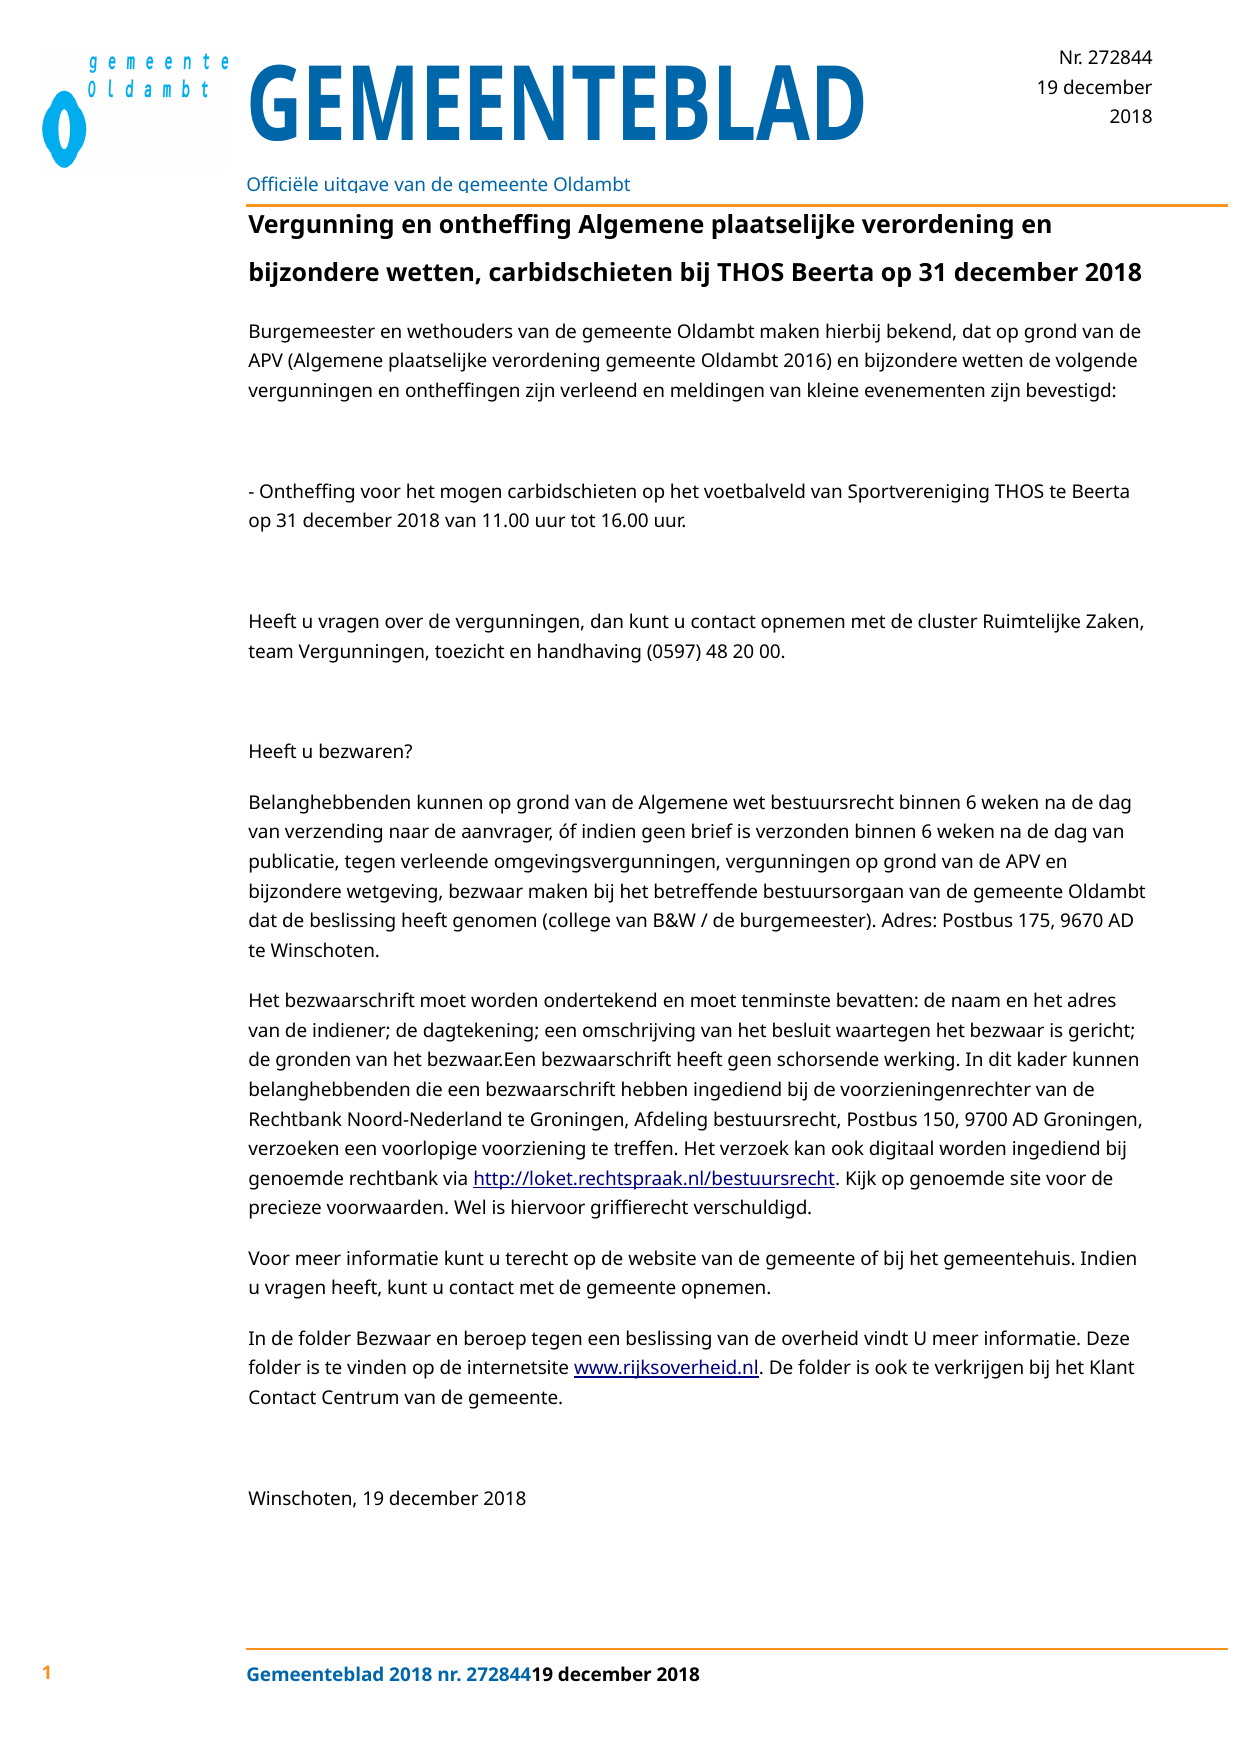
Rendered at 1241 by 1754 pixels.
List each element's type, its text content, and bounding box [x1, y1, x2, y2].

text In de folder Bezwaar en beroep tegen een beslissing van de overheid vindt U meer informatie. Deze folder is te vinden op de internetsite www.rijksoverheid.nl. De folder is ook te verkrijgen bij het Klant Contact Centrum van de gemeente. [248, 1325, 1152, 1410]
text Belanghebbenden kunnen op grond van de Algemene wet bestuursrecht binnen 6 weken na de dag van verzending naar de aanvrager, óf indien geen brief is verzonden binnen 6 weken na de dag van publicatie, tegen verleende omgevingsvergunningen, vergunningen op grond van de APV en bijzondere wetgeving, bezwaar maken bij het betreffende bestuursorgaan van de gemeente Oldambt dat de beslissing heeft genomen (college van B&W / de burgemeester). Adres: Postbus 175, 9670 AD te Winschoten. [248, 789, 1152, 963]
text Winschoten, 19 december 2018 [248, 1485, 1152, 1511]
text Het bezwaarschrift moet worden ondertekend en moet tenminste bevatten: de naam en het adres van de indiener; de dagtekening; een omschrijving van het besluit waartegen het bezwaar is gericht; de gronden van het bezwaar.Een bezwaarschrift heeft geen schorsende werking. In dit kader kunnen belanghebbenden die een bezwaarschrift hebben ingediend bij de voorzieningenrechter van de Rechtbank Noord-Nederland te Groningen, Afdeling bestuursrecht, Postbus 150, 9700 AD Groningen, verzoeken een voorlopige voorziening te treffen. Het verzoek kan ook digitaal worden ingediend bij genoemde rechtbank via http://loket.rechtspraak.nl/bestuursrecht. Kijk op genoemde site voor de precieze voorwaarden. Wel is hiervoor griffierecht verschuldigd. [248, 987, 1152, 1220]
text - Ontheffing voor het mogen carbidschieten op het voetbalveld van Sportvereniging THOS te Beerta op 31 december 2018 van 11.00 uur tot 16.00 uur. [248, 478, 1152, 533]
text Vergunning en ontheffing Algemene plaatselijke verordening en bijzondere wetten, carbidschieten bij THOS Beerta op 31 december 2018 [248, 207, 1152, 288]
picture [41, 47, 231, 172]
text Burgemeester en wethouders van de gemeente Oldambt maken hierbij bekend, dat op grond van de APV (Algemene plaatselijke verordening gemeente Oldambt 2016) en bijzondere wetten de volgende vergunningen en ontheffingen zijn verleend en meldingen van kleine evenementen zijn bevestigd: [248, 318, 1152, 403]
text Heeft u vragen over de vergunningen, dan kunt u contact opnemen met de cluster Ruimtelijke Zaken, team Vergunningen, toezicht en handhaving (0597) 48 20 00. [248, 608, 1152, 664]
text Voor meer informatie kunt u terecht op de website van de gemeente of bij het gemeentehuis. Indien u vragen heeft, kunt u contact met de gemeente opnemen. [248, 1245, 1152, 1300]
text Heeft u bezwaren? [248, 739, 1152, 764]
